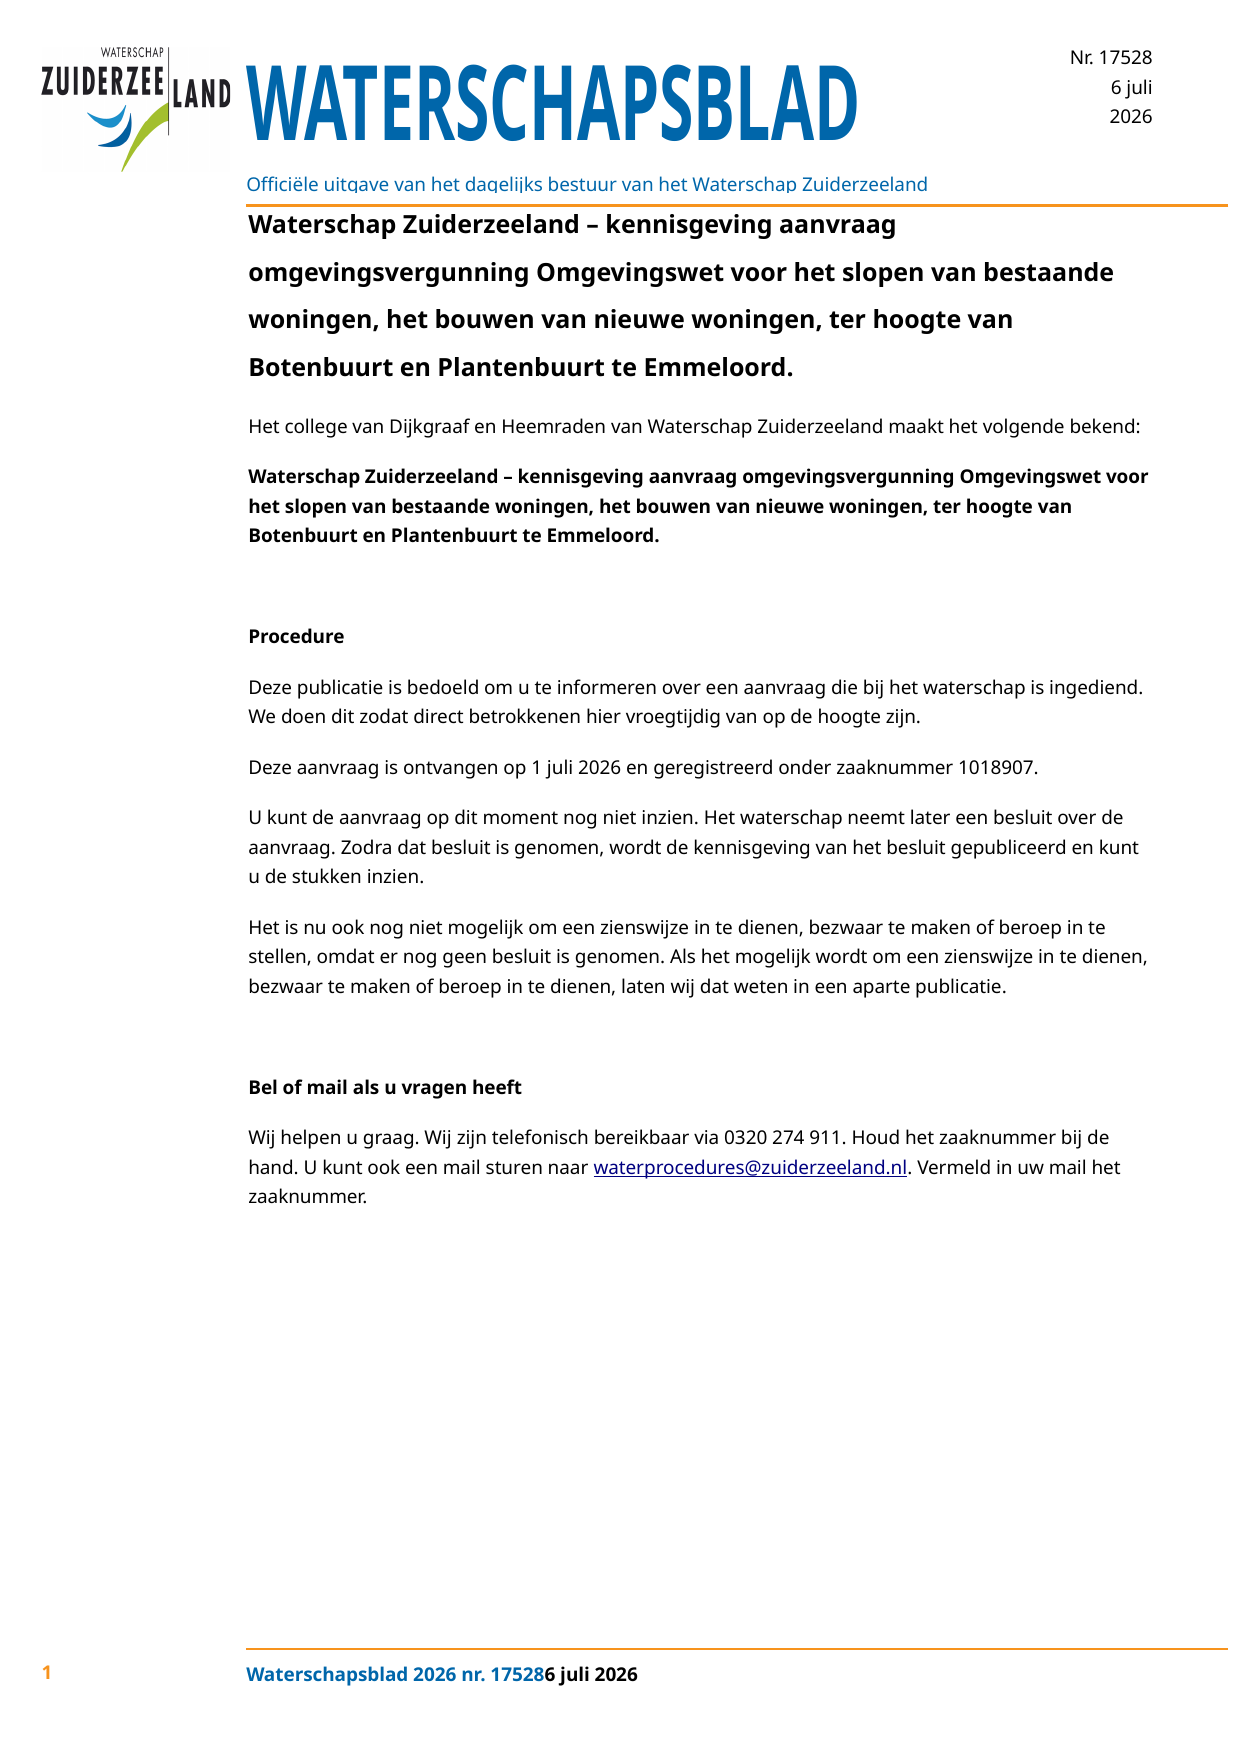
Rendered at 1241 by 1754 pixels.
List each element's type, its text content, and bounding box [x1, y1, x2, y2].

picture [41, 47, 231, 172]
text Waterschap Zuiderzeeland – kennisgeving aanvraag omgevingsvergunning Omgevingswet voor het slopen van bestaande woningen, het bouwen van nieuwe woningen, ter hoogte van Botenbuurt en Plantenbuurt te Emmeloord. [248, 463, 1152, 548]
text Deze aanvraag is ontvangen op 1 juli 2026 en geregistreerd onder zaaknummer 1018907. [248, 754, 1152, 780]
text Het is nu ook nog niet mogelijk om een zienswijze in te dienen, bezwaar te maken of beroep in te stellen, omdat er nog geen besluit is genomen. Als het mogelijk wordt om een zienswijze in te dienen, bezwaar te maken of beroep in te dienen, laten wij dat weten in een aparte publicatie. [248, 914, 1152, 999]
text Wij helpen u graag. Wij zijn telefonisch bereikbaar via 0320 274 911. Houd het zaaknummer bij de hand. U kunt ook een mail sturen naar waterprocedures@zuiderzeeland.nl. Vermeld in uw mail het zaaknummer. [248, 1124, 1152, 1209]
text U kunt de aanvraag op dit moment nog niet inzien. Het waterschap neemt later een besluit over de aanvraag. Zodra dat besluit is genomen, wordt de kennisgeving van het besluit gepubliceerd en kunt u de stukken inzien. [248, 804, 1152, 889]
text Bel of mail als u vragen heeft [248, 1074, 1152, 1100]
text Het college van Dijkgraaf en Heemraden van Waterschap Zuiderzeeland maakt het volgende bekend: [248, 413, 1152, 439]
text Deze publicatie is bedoeld om u te informeren over een aanvraag die bij het waterschap is ingediend. We doen dit zodat direct betrokkenen hier vroegtijdig van op de hoogte zijn. [248, 674, 1152, 729]
text Procedure [248, 623, 1152, 649]
text Waterschap Zuiderzeeland – kennisgeving aanvraag omgevingsvergunning Omgevingswet voor het slopen van bestaande woningen, het bouwen van nieuwe woningen, ter hoogte van Botenbuurt en Plantenbuurt te Emmeloord. [248, 207, 1152, 384]
